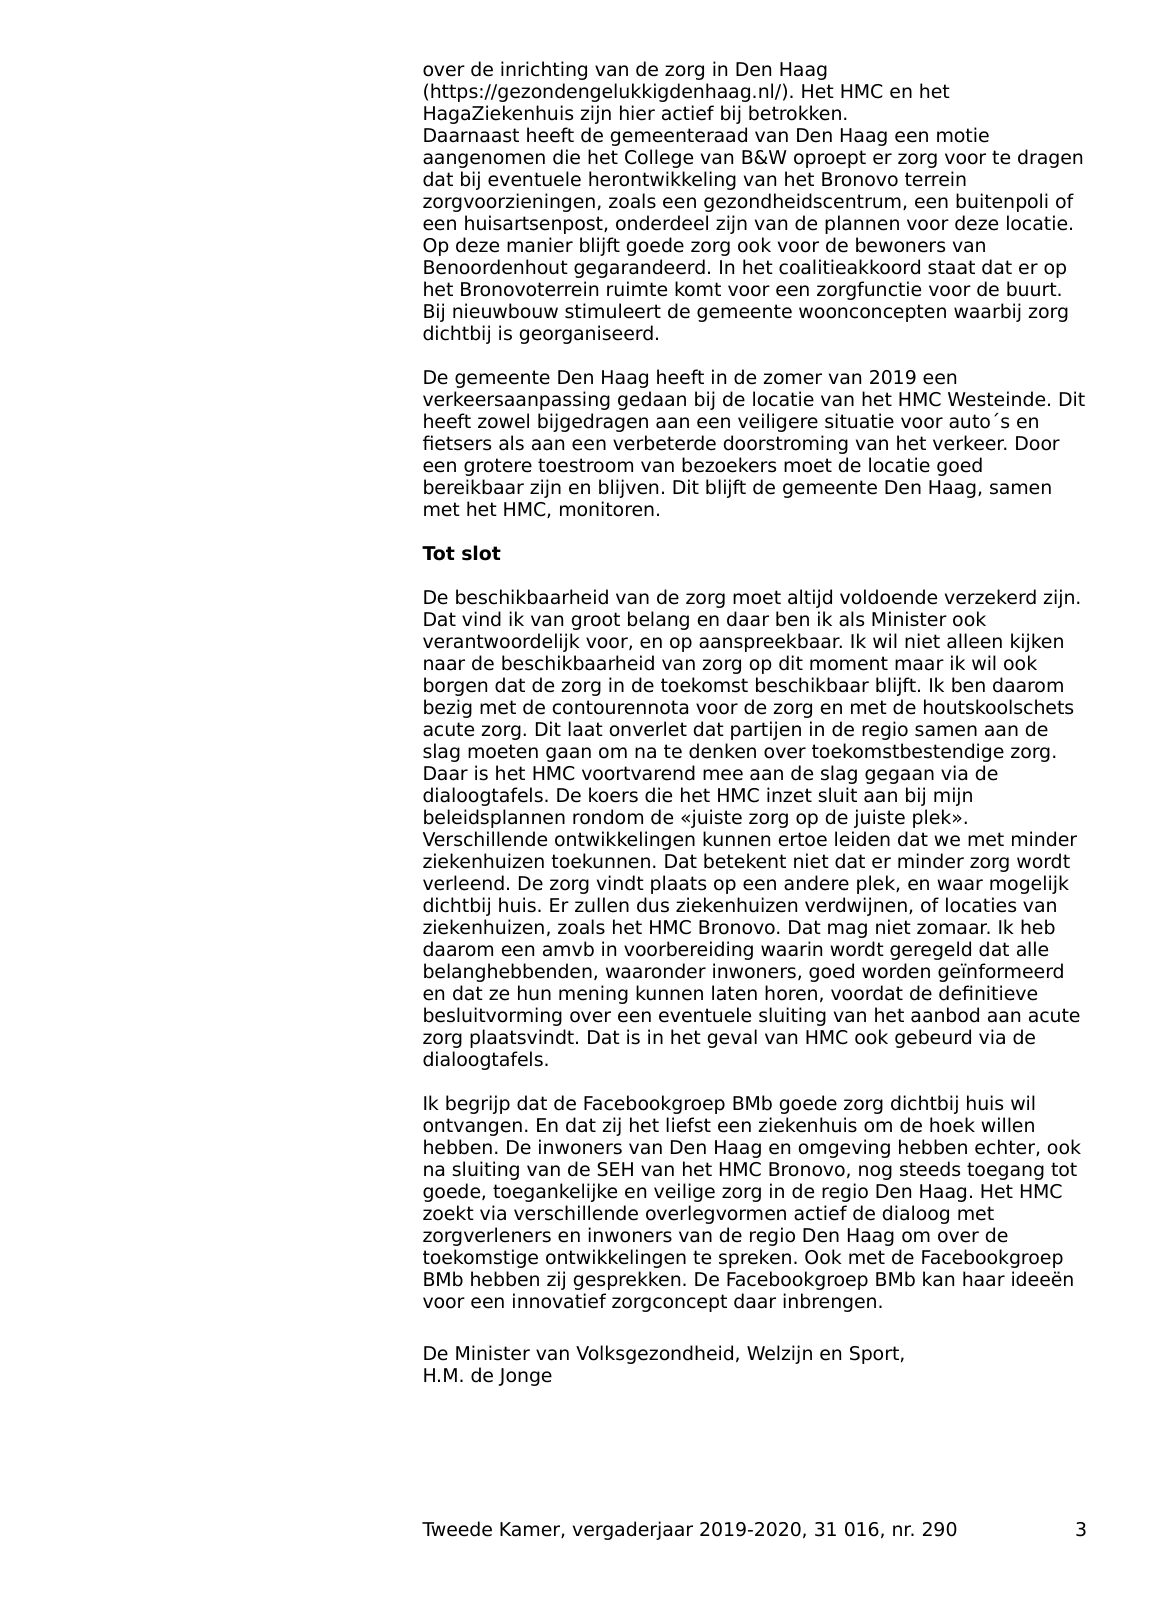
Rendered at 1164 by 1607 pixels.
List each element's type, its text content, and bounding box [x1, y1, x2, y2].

text Ik begrijp dat de Facebookgroep BMb goede zorg dichtbij huis wil ontvangen. En dat zij het liefst een ziekenhuis om de hoek willen hebben. De inwoners van Den Haag en omgeving hebben echter, ook na sluiting van de SEH van het HMC Bronovo, nog steeds toegang tot goede, toegankelijke en veilige zorg in de regio Den Haag. Het HMC zoekt via verschillende overlegvormen actief de dialoog met zorgverleners en inwoners van de regio Den Haag om over de toekomstige ontwikkelingen te spreken. Ook met de Facebookgroep BMb hebben zij gesprekken. De Facebookgroep BMb kan haar ideeën voor een innovatief zorgconcept daar inbrengen. [422, 1093, 1087, 1313]
text Daarnaast heeft de gemeenteraad van Den Haag een motie aangenomen die het College van B&W oproept er zorg voor te dragen dat bij eventuele herontwikkeling van het Bronovo terrein zorgvoorzieningen, zoals een gezondheidscentrum, een buitenpoli of een huisartsenpost, onderdeel zijn van de plannen voor deze locatie. Op deze manier blijft goede zorg ook voor de bewoners van Benoordenhout gegarandeerd. In het coalitieakkoord staat dat er op het Bronovoterrein ruimte komt voor een zorgfunctie voor de buurt. Bij nieuwbouw stimuleert de gemeente woonconcepten waarbij zorg dichtbij is georganiseerd. [422, 125, 1087, 345]
subtitle Tot slot [422, 543, 1087, 565]
text De Minister van Volksgezondheid, Welzijn en Sport, H.M. de Jonge [422, 1343, 1087, 1387]
text over de inrichting van de zorg in Den Haag (https://gezondengelukkigdenhaag.nl/). Het HMC en het HagaZiekenhuis zijn hier actief bij betrokken. [422, 59, 1087, 125]
text De beschikbaarheid van de zorg moet altijd voldoende verzekerd zijn. Dat vind ik van groot belang en daar ben ik als Minister ook verantwoordelijk voor, en op aanspreekbaar. Ik wil niet alleen kijken naar de beschikbaarheid van zorg op dit moment maar ik wil ook borgen dat de zorg in de toekomst beschikbaar blijft. Ik ben daarom bezig met de contourennota voor de zorg en met de houtskoolschets acute zorg. Dit laat onverlet dat partijen in de regio samen aan de slag moeten gaan om na te denken over toekomstbestendige zorg. Daar is het HMC voortvarend mee aan de slag gegaan via de dialoogtafels. De koers die het HMC inzet sluit aan bij mijn beleidsplannen rondom de «juiste zorg op de juiste plek». Verschillende ontwikkelingen kunnen ertoe leiden dat we met minder ziekenhuizen toekunnen. Dat betekent niet dat er minder zorg wordt verleend. De zorg vindt plaats op een andere plek, en waar mogelijk dichtbij huis. Er zullen dus ziekenhuizen verdwijnen, of locaties van ziekenhuizen, zoals het HMC Bronovo. Dat mag niet zomaar. Ik heb daarom een amvb in voorbereiding waarin wordt geregeld dat alle belanghebbenden, waaronder inwoners, goed worden geïnformeerd en dat ze hun mening kunnen laten horen, voordat de definitieve besluitvorming over een eventuele sluiting van het aanbod aan acute zorg plaatsvindt. Dat is in het geval van HMC ook gebeurd via de dialoogtafels. [422, 587, 1087, 1071]
text De gemeente Den Haag heeft in de zomer van 2019 een verkeersaanpassing gedaan bij de locatie van het HMC Westeinde. Dit heeft zowel bijgedragen aan een veiligere situatie voor auto´s en fietsers als aan een verbeterde doorstroming van het verkeer. Door een grotere toestroom van bezoekers moet de locatie goed bereikbaar zijn en blijven. Dit blijft de gemeente Den Haag, samen met het HMC, monitoren. [422, 367, 1087, 521]
